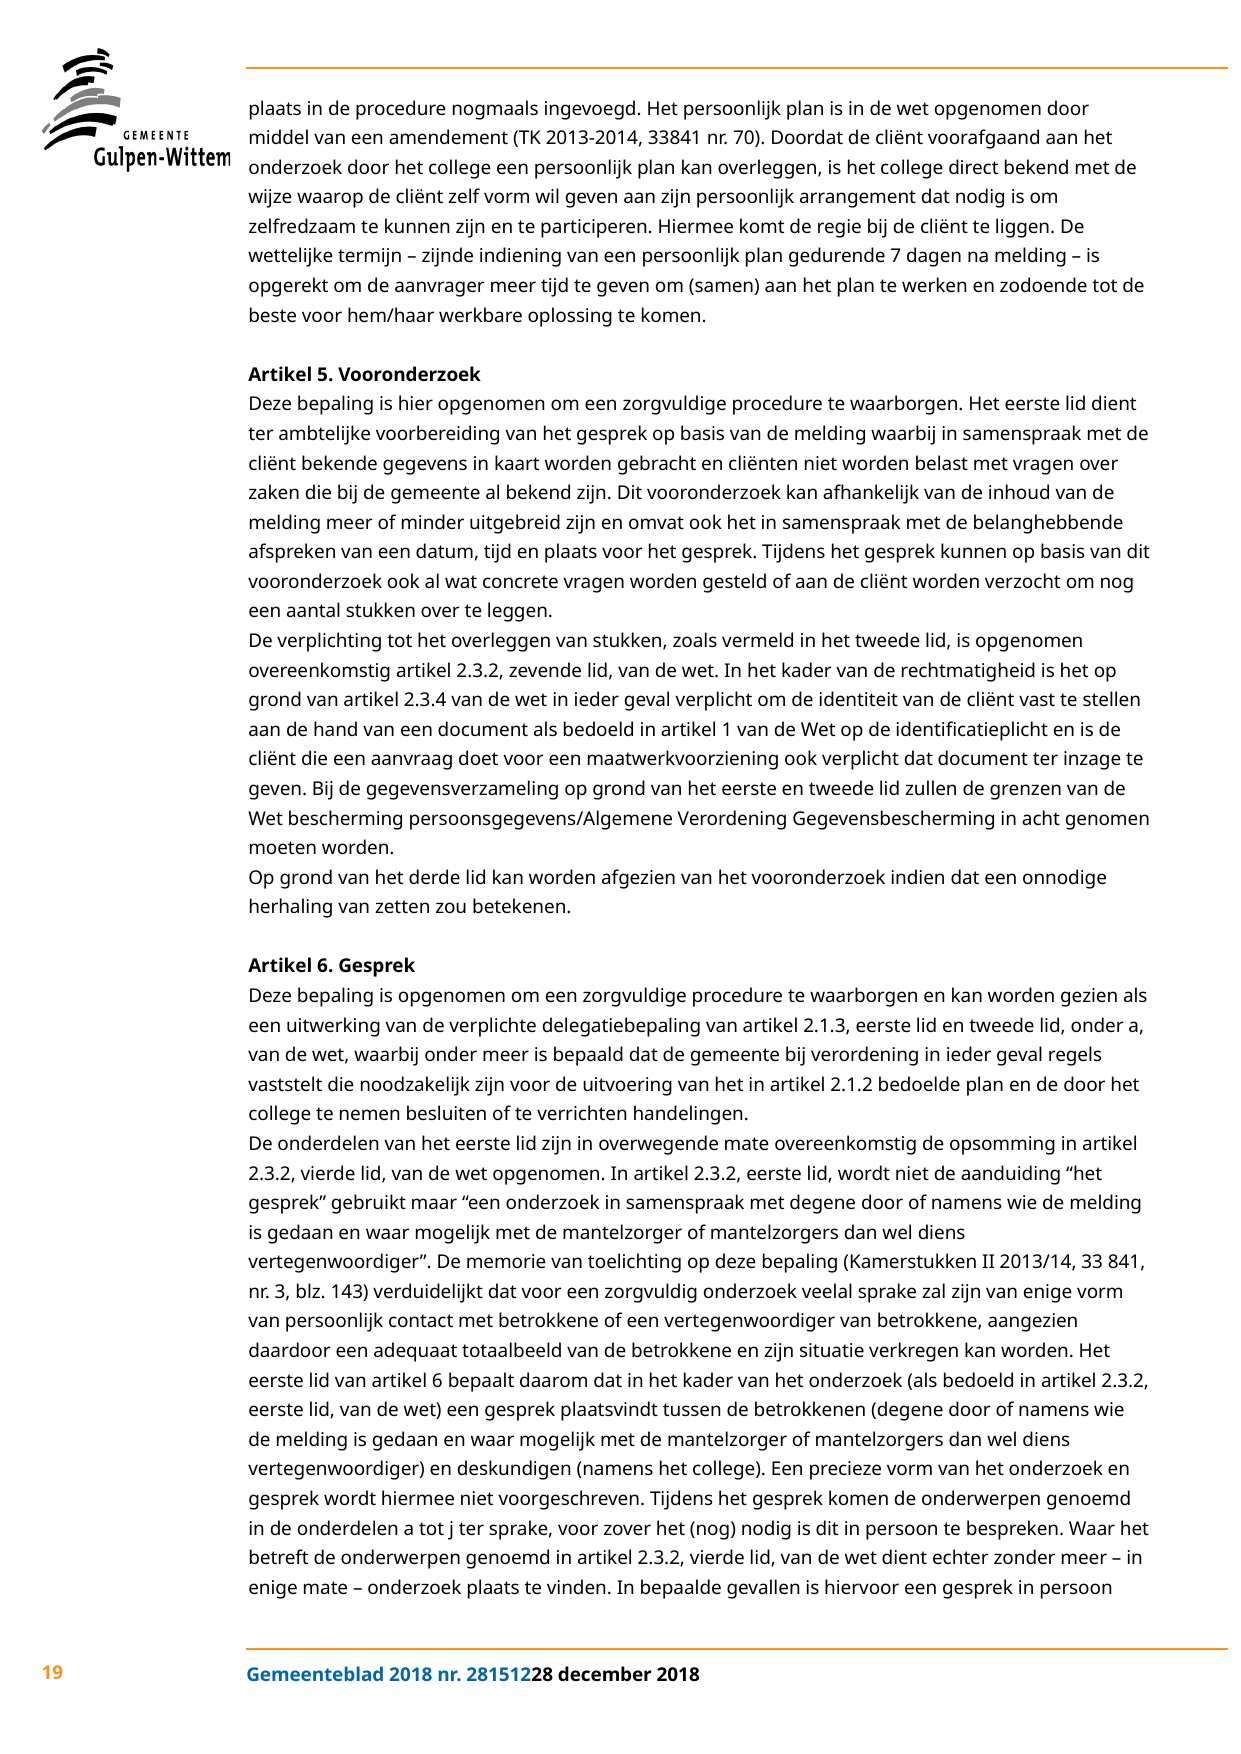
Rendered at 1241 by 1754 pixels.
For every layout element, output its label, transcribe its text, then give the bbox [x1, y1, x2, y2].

text plaats in de procedure nogmaals ingevoegd. Het persoonlijk plan is in de wet opgenomen door middel van een amendement (TK 2013-2014, 33841 nr. 70). Doordat de cliënt voorafgaand aan het onderzoek door het college een persoonlijk plan kan overleggen, is het college direct bekend met de wijze waarop de cliënt zelf vorm wil geven aan zijn persoonlijk arrangement dat nodig is om zelfredzaam te kunnen zijn en te participeren. Hiermee komt de regie bij de cliënt te liggen. De wettelijke termijn – zijnde indiening van een persoonlijk plan gedurende 7 dagen na melding – is opgerekt om de aanvrager meer tijd te geven om (samen) aan het plan te werken en zodoende tot de beste voor hem/haar werkbare oplossing te komen. [248, 95, 1152, 328]
text De onderdelen van het eerste lid zijn in overwegende mate overeenkomstig de opsomming in artikel 2.3.2, vierde lid, van de wet opgenomen. In artikel 2.3.2, eerste lid, wordt niet de aanduiding “het gesprek” gebruikt maar “een onderzoek in samenspraak met degene door of namens wie de melding is gedaan en waar mogelijk met de mantelzorger of mantelzorgers dan wel diens vertegenwoordiger”. De memorie van toelichting op deze bepaling (Kamerstukken II 2013/14, 33 841, nr. 3, blz. 143) verduidelijkt dat voor een zorgvuldig onderzoek veelal sprake zal zijn van enige vorm van persoonlijk contact met betrokkene of een vertegenwoordiger van betrokkene, aangezien daardoor een adequaat totaalbeeld van de betrokkene en zijn situatie verkregen kan worden. Het eerste lid van artikel 6 bepaalt daarom dat in het kader van het onderzoek (als bedoeld in artikel 2.3.2, eerste lid, van de wet) een gesprek plaatsvindt tussen de betrokkenen (degene door of namens wie de melding is gedaan en waar mogelijk met de mantelzorger of mantelzorgers dan wel diens vertegenwoordiger) en deskundigen (namens het college). Een precieze vorm van het onderzoek en gesprek wordt hiermee niet voorgeschreven. Tijdens het gesprek komen de onderwerpen genoemd in de onderdelen a tot j ter sprake, voor zover het (nog) nodig is dit in persoon te bespreken. Waar het betreft de onderwerpen genoemd in artikel 2.3.2, vierde lid, van de wet dient echter zonder meer – in enige mate – onderzoek plaats te vinden. In bepaalde gevallen is hiervoor een gesprek in persoon [248, 1130, 1152, 1600]
text Artikel 6. Gesprek [248, 953, 1152, 978]
picture [41, 47, 231, 172]
text De verplichting tot het overleggen van stukken, zoals vermeld in het tweede lid, is opgenomen overeenkomstig artikel 2.3.2, zevende lid, van de wet. In het kader van de rechtmatigheid is het op grond van artikel 2.3.4 van de wet in ieder geval verplicht om de identiteit van de cliënt vast te stellen aan de hand van een document als bedoeld in artikel 1 van de Wet op de identificatieplicht en is de cliënt die een aanvraag doet voor een maatwerkvoorziening ook verplicht dat document ter inzage te geven. Bij de gegevensverzameling op grond van het eerste en tweede lid zullen de grenzen van de Wet bescherming persoonsgegevens/Algemene Verordening Gegevensbescherming in acht genomen moeten worden. [248, 627, 1152, 860]
text Deze bepaling is opgenomen om een zorgvuldige procedure te waarborgen en kan worden gezien als een uitwerking van de verplichte delegatiebepaling van artikel 2.1.3, eerste lid en tweede lid, onder a, van de wet, waarbij onder meer is bepaald dat de gemeente bij verordening in ieder geval regels vaststelt die noodzakelijk zijn voor de uitvoering van het in artikel 2.1.2 bedoelde plan en de door het college te nemen besluiten of te verrichten handelingen. [248, 982, 1152, 1126]
text Op grond van het derde lid kan worden afgezien van het vooronderzoek indien dat een onnodige herhaling van zetten zou betekenen. [248, 864, 1152, 919]
text Artikel 5. Vooronderzoek [248, 361, 1152, 387]
text Deze bepaling is hier opgenomen om een zorgvuldige procedure te waarborgen. Het eerste lid dient ter ambtelijke voorbereiding van het gesprek op basis van de melding waarbij in samenspraak met de cliënt bekende gegevens in kaart worden gebracht en cliënten niet worden belast met vragen over zaken die bij de gemeente al bekend zijn. Dit vooronderzoek kan afhankelijk van de inhoud van de melding meer of minder uitgebreid zijn en omvat ook het in samenspraak met de belanghebbende afspreken van een datum, tijd en plaats voor het gesprek. Tijdens het gesprek kunnen op basis van dit vooronderzoek ook al wat concrete vragen worden gesteld of aan de cliënt worden verzocht om nog een aantal stukken over te leggen. [248, 391, 1152, 623]
